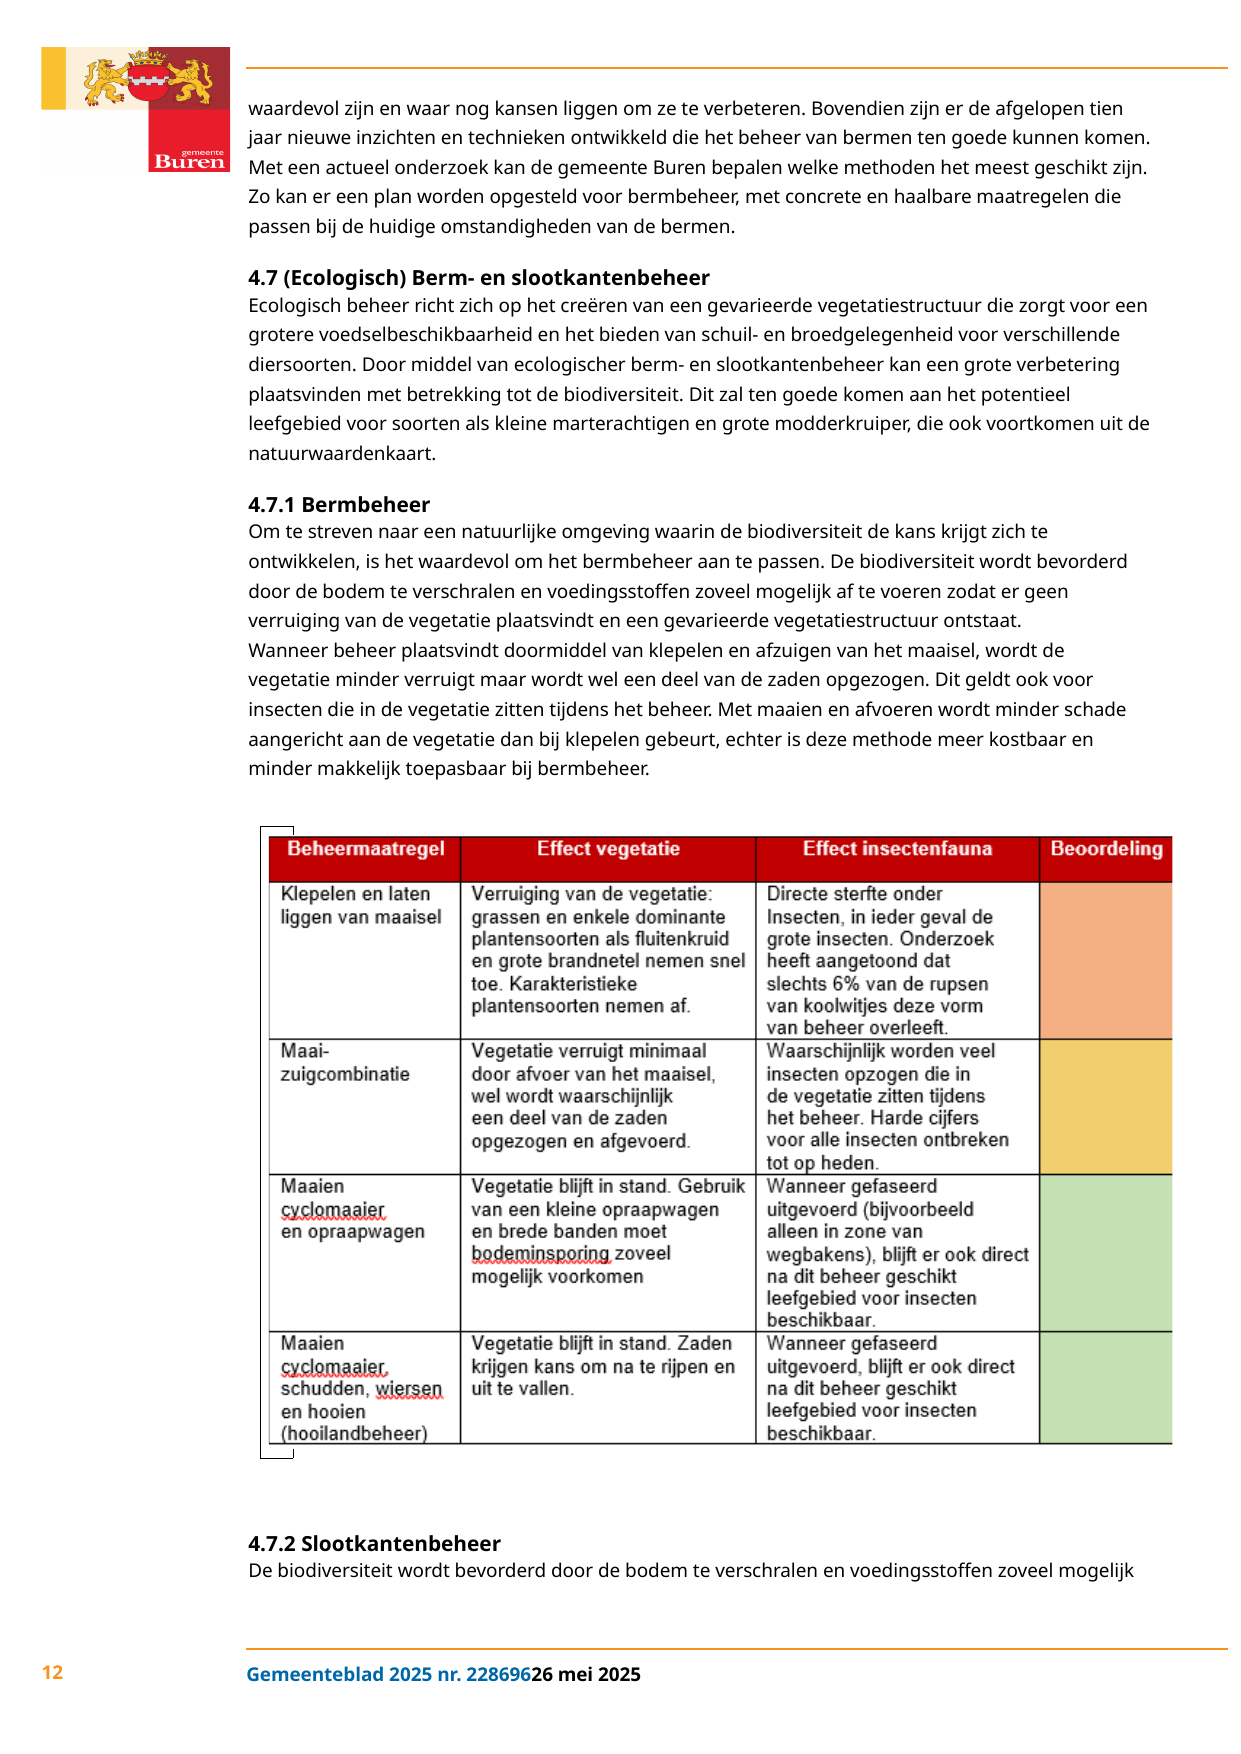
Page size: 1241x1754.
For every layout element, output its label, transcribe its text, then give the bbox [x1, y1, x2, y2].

text Wanneer beheer plaatsvindt doormiddel van klepelen en afzuigen van het maaisel, wordt de vegetatie minder verruigt maar wordt wel een deel van de zaden opgezogen. Dit geldt ook voor insecten die in de vegetatie zitten tijdens het beheer. Met maaien en afvoeren wordt minder schade aangericht aan de vegetatie dan bij klepelen gebeurt, echter is deze methode meer kostbaar en minder makkelijk toepasbaar bij bermbeheer. [248, 637, 1152, 781]
text Om te streven naar een natuurlijke omgeving waarin de biodiversiteit de kans krijgt zich te ontwikkelen, is het waardevol om het bermbeheer aan te passen. De biodiversiteit wordt bevorderd door de bodem te verschralen en voedingsstoffen zoveel mogelijk af te voeren zodat er geen verruiging van de vegetatie plaatsvindt en een gevarieerde vegetatiestructuur ontstaat. [248, 519, 1152, 633]
text 4.7 (Ecologisch) Berm- en slootkantenbeheer [248, 263, 1152, 292]
text 4.7.2 Slootkantenbeheer [248, 1529, 1152, 1558]
text De biodiversiteit wordt bevorderd door de bodem te verschralen en voedingsstoffen zoveel mogelijk [248, 1558, 1152, 1583]
picture [268, 835, 1173, 1449]
text 4.7.1 Bermbeheer [248, 490, 1152, 519]
text waardevol zijn en waar nog kansen liggen om ze te verbeteren. Bovendien zijn er de afgelopen tien jaar nieuwe inzichten en technieken ontwikkeld die het beheer van bermen ten goede kunnen komen. Met een actueel onderzoek kan de gemeente Buren bepalen welke methoden het meest geschikt zijn. Zo kan er een plan worden opgesteld voor bermbeheer, met concrete en haalbare maatregelen die passen bij de huidige omstandigheden van de bermen. [248, 95, 1152, 239]
picture [41, 47, 231, 172]
text Ecologisch beheer richt zich op het creëren van een gevarieerde vegetatiestructuur die zorgt voor een grotere voedselbeschikbaarheid en het bieden van schuil- en broedgelegenheid voor verschillende diersoorten. Door middel van ecologischer berm- en slootkantenbeheer kan een grote verbetering plaatsvinden met betrekking tot de biodiversiteit. Dit zal ten goede komen aan het potentieel leefgebied voor soorten als kleine marterachtigen en grote modderkruiper, die ook voortkomen uit de natuurwaardenkaart. [248, 292, 1152, 466]
